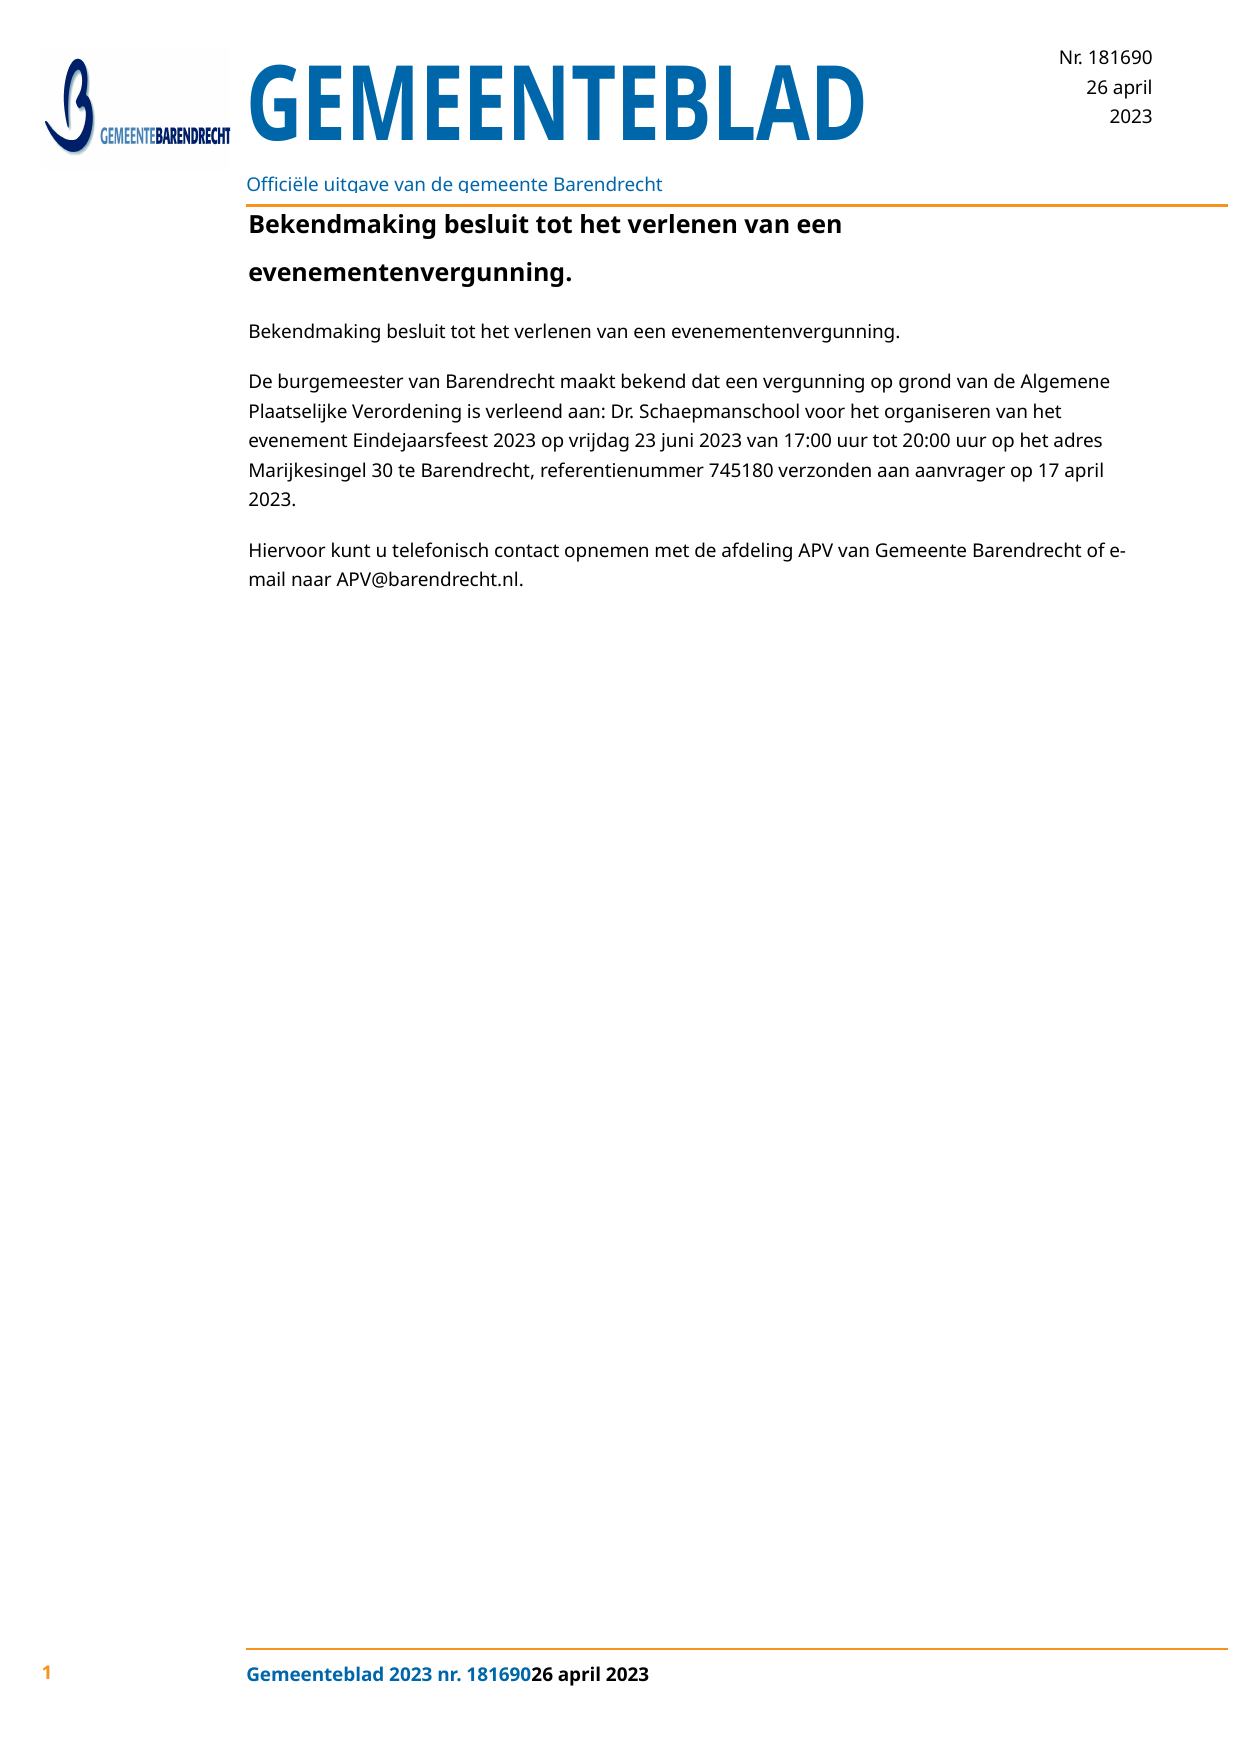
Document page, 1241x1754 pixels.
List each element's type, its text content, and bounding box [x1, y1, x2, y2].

text Bekendmaking besluit tot het verlenen van een evenementenvergunning. [248, 318, 1152, 344]
text Bekendmaking besluit tot het verlenen van een evenementenvergunning. [248, 207, 1152, 288]
picture [41, 47, 231, 172]
text Hiervoor kunt u telefonisch contact opnemen met de afdeling APV van Gemeente Barendrecht of e-mail naar APV@barendrecht.nl. [248, 537, 1152, 592]
text De burgemeester van Barendrecht maakt bekend dat een vergunning op grond van de Algemene Plaatselijke Verordening is verleend aan: Dr. Schaepmanschool voor het organiseren van het evenement Eindejaarsfeest 2023 op vrijdag 23 juni 2023 van 17:00 uur tot 20:00 uur op het adres Marijkesingel 30 te Barendrecht, referentienummer 745180 verzonden aan aanvrager op 17 april 2023. [248, 368, 1152, 512]
